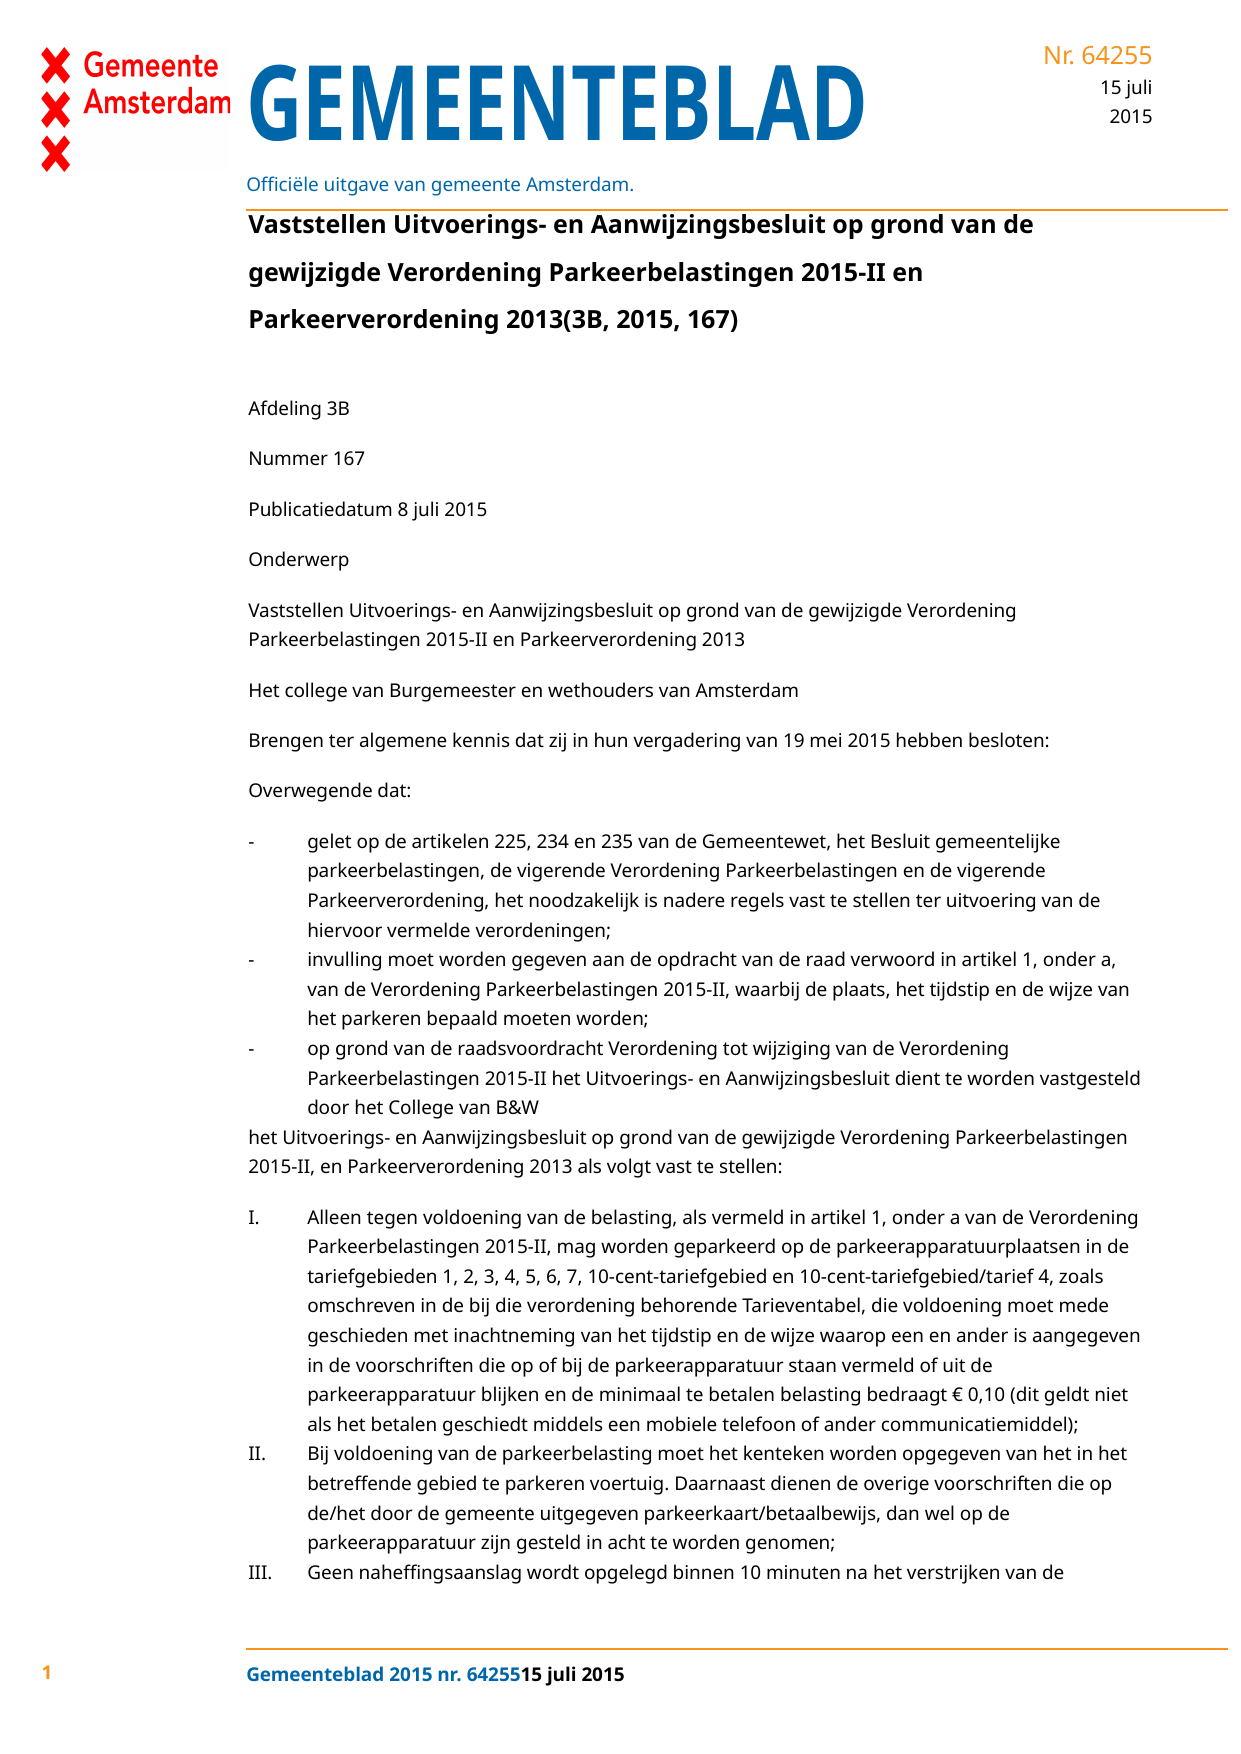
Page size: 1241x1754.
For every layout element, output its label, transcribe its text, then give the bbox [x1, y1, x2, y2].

list Alleen tegen voldoening van de belasting, als vermeld in artikel 1, onder a van de Verordening Parkeerbelastingen 2015-II, mag worden geparkeerd op de parkeerapparatuurplaatsen in de tariefgebieden 1, 2, 3, 4, 5, 6, 7, 10-cent-tariefgebied en 10-cent-tariefgebied/tarief 4, zoals omschreven in de bij die verordening behorende Tarieventabel, die voldoening moet mede geschieden met inachtneming van het tijdstip en de wijze waarop een en ander is aangegeven in de voorschriften die op of bij de parkeerapparatuur staan vermeld of uit de parkeerapparatuur blijken en de minimaal te betalen belasting bedraagt € 0,10 (dit geldt niet als het betalen geschiedt middels een mobiele telefoon of ander communicatiemiddel); [248, 1204, 1152, 1437]
list gelet op de artikelen 225, 234 en 235 van de Gemeentewet, het Besluit gemeentelijke parkeerbelastingen, de vigerende Verordening Parkeerbelastingen en de vigerende Parkeerverordening, het noodzakelijk is nadere regels vast te stellen ter uitvoering van de hiervoor vermelde verordeningen; [248, 828, 1152, 942]
text het Uitvoerings- en Aanwijzingsbesluit op grond van de gewijzigde Verordening Parkeerbelastingen 2015-II, en Parkeerverordening 2013 als volgt vast te stellen: [248, 1124, 1152, 1179]
text Het college van Burgemeester en wethouders van Amsterdam [248, 677, 1152, 702]
text Overwegende dat: [248, 778, 1152, 803]
text Onderwerp [248, 546, 1152, 572]
list Bij voldoening van de parkeerbelasting moet het kenteken worden opgegeven van het in het betreffende gebied te parkeren voertuig. Daarnaast dienen de overige voorschriften die op de/het door de gemeente uitgegeven parkeerkaart/betaalbewijs, dan wel op de parkeerapparatuur zijn gesteld in acht te worden genomen; [248, 1441, 1152, 1555]
text Afdeling 3B [248, 395, 1152, 421]
text Vaststellen Uitvoerings- en Aanwijzingsbesluit op grond van de gewijzigde Verordening Parkeerbelastingen 2015-II en Parkeerverordening 2013 [248, 597, 1152, 652]
text Vaststellen Uitvoerings- en Aanwijzingsbesluit op grond van de gewijzigde Verordening Parkeerbelastingen 2015-II en Parkeerverordening 2013(3B, 2015, 167) [248, 211, 1152, 336]
list invulling moet worden gegeven aan de opdracht van de raad verwoord in artikel 1, onder a, van de Verordening Parkeerbelastingen 2015-II, waarbij de plaats, het tijdstip en de wijze van het parkeren bepaald moeten worden; [248, 946, 1152, 1031]
picture [41, 47, 231, 172]
text Publicatiedatum 8 juli 2015 [248, 496, 1152, 522]
list op grond van de raadsvoordracht Verordening tot wijziging van de Verordening Parkeerbelastingen 2015-II het Uitvoerings- en Aanwijzingsbesluit dient te worden vastgesteld door het College van B&W [248, 1035, 1152, 1120]
text Brengen ter algemene kennis dat zij in hun vergadering van 19 mei 2015 hebben besloten: [248, 727, 1152, 753]
list Geen naheffingsaanslag wordt opgelegd binnen 10 minuten na het verstrijken van de [248, 1559, 1152, 1584]
text Nummer 167 [248, 446, 1152, 471]
